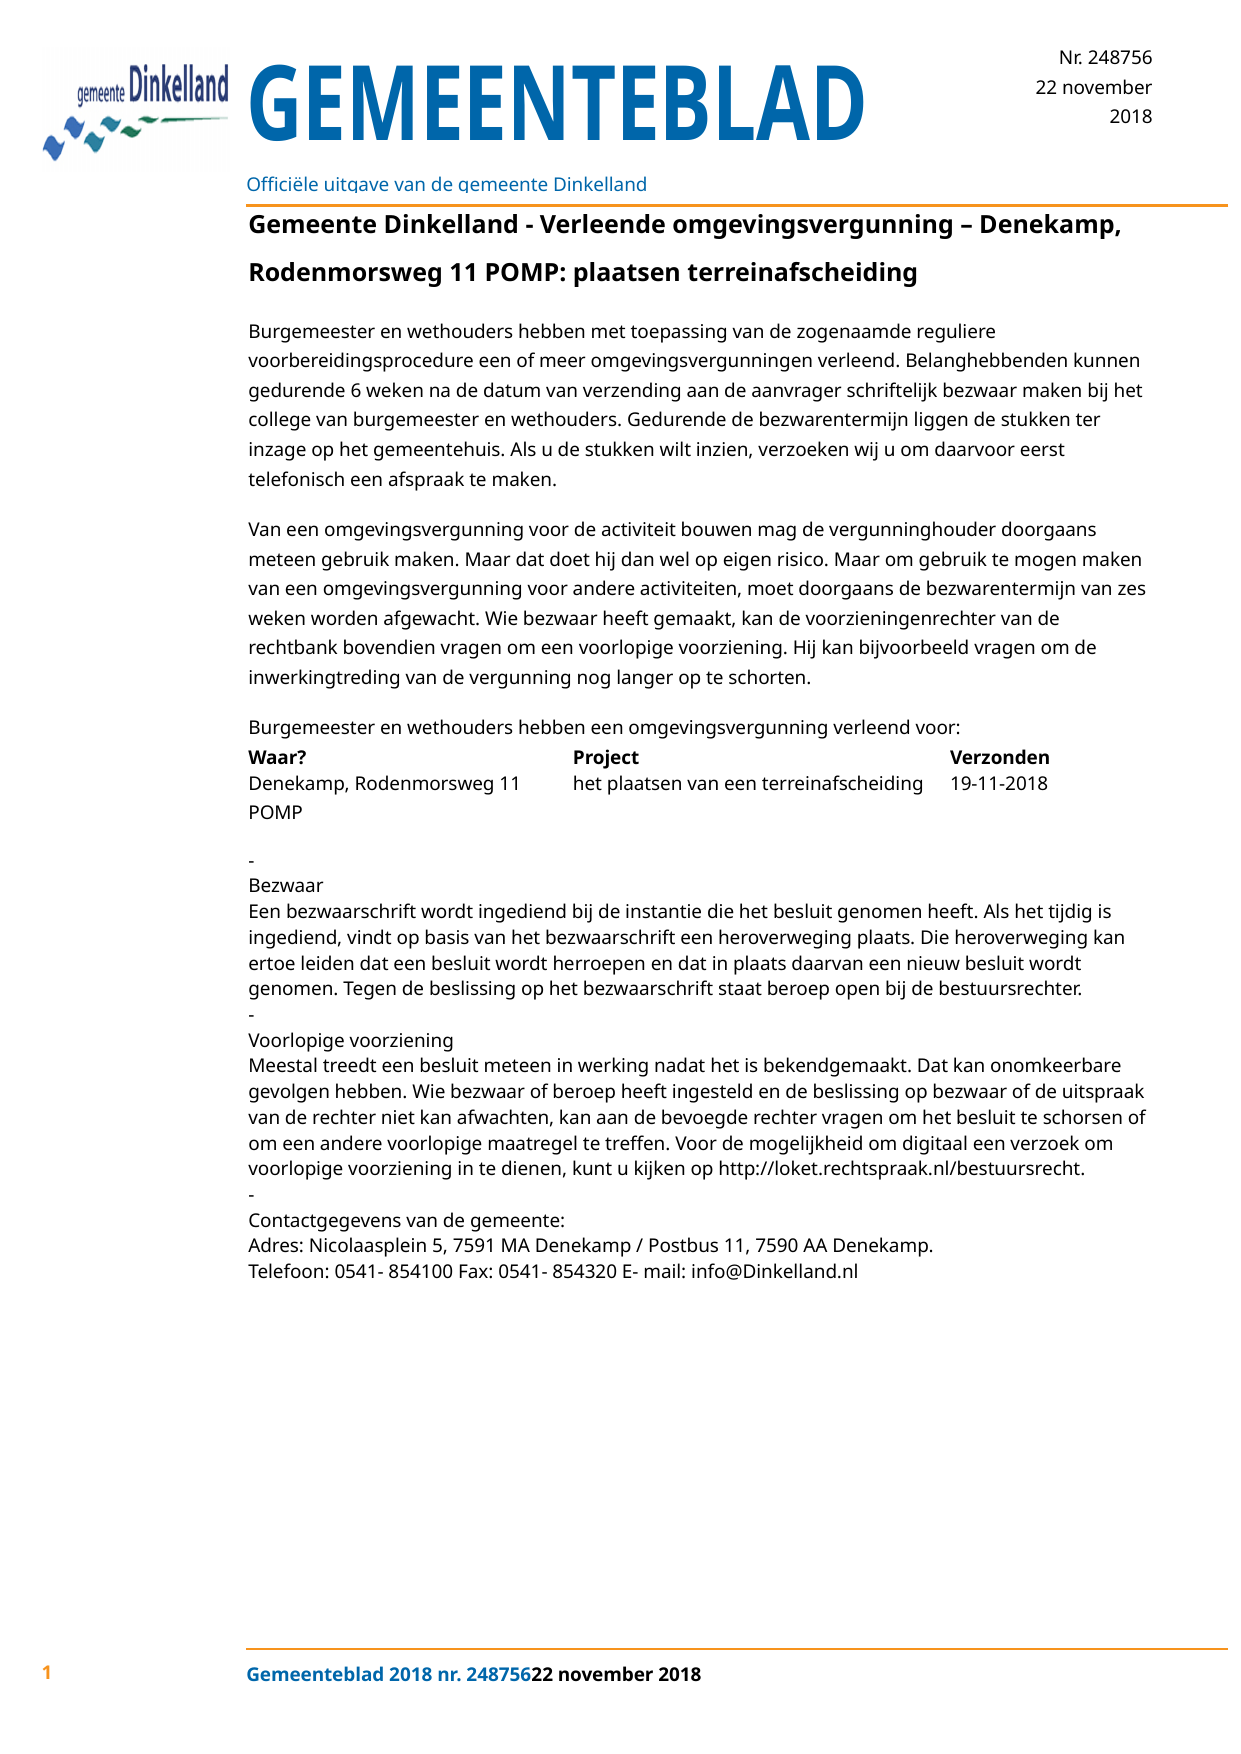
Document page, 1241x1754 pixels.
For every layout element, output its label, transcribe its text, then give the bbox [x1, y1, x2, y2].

text - [248, 1001, 1152, 1027]
text Burgemeester en wethouders hebben een omgevingsvergunning verleend voor: [248, 714, 1152, 740]
table_cell Denekamp, Rodenmorsweg 11 POMP [248, 770, 573, 825]
table_cell 19-11-2018 [950, 770, 1152, 825]
text - [248, 1181, 1152, 1207]
text Contactgegevens van de gemeente: [248, 1207, 1152, 1233]
picture [41, 47, 231, 172]
table_header Waar? [248, 744, 573, 770]
text Bezwaar [248, 872, 1152, 898]
text Telefoon: 0541- 854100 Fax: 0541- 854320 E- mail: info@Dinkelland.nl [248, 1258, 1152, 1284]
table_header Verzonden [950, 744, 1152, 770]
text Een bezwaarschrift wordt ingediend bij de instantie die het besluit genomen heeft. Als het tijdig is ingediend, vindt op basis van het bezwaarschrift een heroverweging plaats. Die heroverweging kan ertoe leiden dat een besluit wordt herroepen en dat in plaats daarvan een nieuw besluit wordt genomen. Tegen de beslissing op het bezwaarschrift staat beroep open bij de bestuursrechter. [248, 898, 1152, 1001]
text Voorlopige voorziening [248, 1027, 1152, 1053]
text Burgemeester en wethouders hebben met toepassing van de zogenaamde reguliere voorbereidingsprocedure een of meer omgevingsvergunningen verleend. Belanghebbenden kunnen gedurende 6 weken na de datum van verzending aan de aanvrager schriftelijk bezwaar maken bij het college van burgemeester en wethouders. Gedurende de bezwarentermijn liggen de stukken ter inzage op het gemeentehuis. Als u de stukken wilt inzien, verzoeken wij u om daarvoor eerst telefonisch een afspraak te maken. [248, 318, 1152, 492]
text Adres: Nicolaasplein 5, 7591 MA Denekamp / Postbus 11, 7590 AA Denekamp. [248, 1233, 1152, 1258]
text - [248, 847, 1152, 872]
text Meestal treedt een besluit meteen in werking nadat het is bekendgemaakt. Dat kan onomkeerbare gevolgen hebben. Wie bezwaar of beroep heeft ingesteld en de beslissing op bezwaar of de uitspraak van de rechter niet kan afwachten, kan aan de bevoegde rechter vragen om het besluit te schorsen of om een andere voorlopige maatregel te treffen. Voor de mogelijkheid om digitaal een verzoek om voorlopige voorziening in te dienen, kunt u kijken op http://loket.rechtspraak.nl/bestuursrecht. [248, 1053, 1152, 1181]
table_cell het plaatsen van een terreinafscheiding [573, 770, 950, 825]
text Gemeente Dinkelland - Verleende omgevingsvergunning – Denekamp, Rodenmorsweg 11 POMP: plaatsen terreinafscheiding [248, 207, 1152, 288]
text Van een omgevingsvergunning voor de activiteit bouwen mag de vergunninghouder doorgaans meteen gebruik maken. Maar dat doet hij dan wel op eigen risico. Maar om gebruik te mogen maken van een omgevingsvergunning voor andere activiteiten, moet doorgaans de bezwarentermijn van zes weken worden afgewacht. Wie bezwaar heeft gemaakt, kan de voorzieningenrechter van de rechtbank bovendien vragen om een voorlopige voorziening. Hij kan bijvoorbeeld vragen om de inwerkingtreding van de vergunning nog langer op te schorten. [248, 516, 1152, 690]
table_header Project [573, 744, 950, 770]
